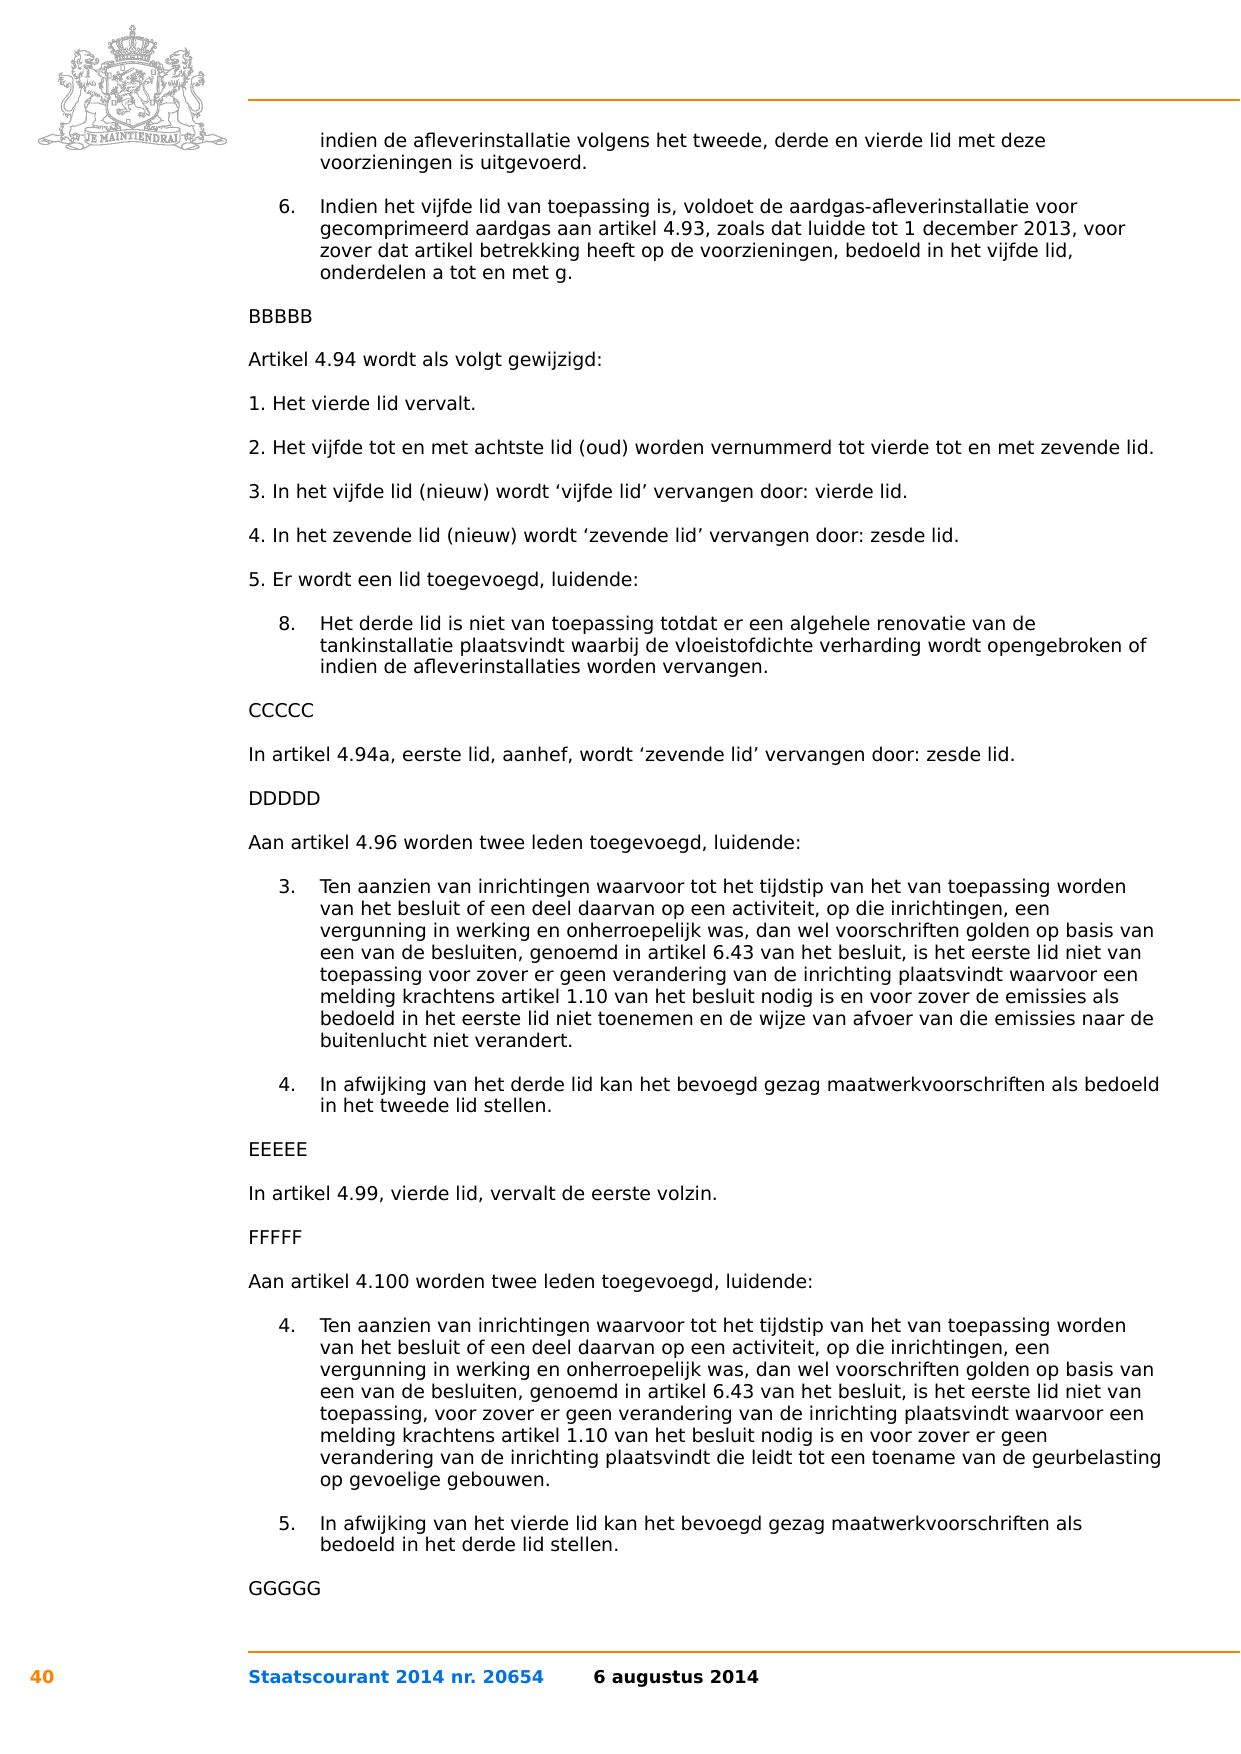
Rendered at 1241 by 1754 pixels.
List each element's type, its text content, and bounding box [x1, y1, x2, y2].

text 4. In afwijking van het derde lid kan het bevoegd gezag maatwerkvoorschriften als bedoeld in het tweede lid stellen. [278, 1073, 1163, 1117]
text indien de afleverinstallatie volgens het tweede, derde en vierde lid met deze voorzieningen is uitgevoerd. [319, 130, 1163, 174]
text DDDDD [248, 788, 1163, 810]
text 5. In afwijking van het vierde lid kan het bevoegd gezag maatwerkvoorschriften als bedoeld in het derde lid stellen. [278, 1512, 1163, 1556]
text CCCCC [248, 700, 1163, 722]
text 1. Het vierde lid vervalt. [248, 393, 1163, 415]
text 3. In het vijfde lid (nieuw) wordt ‘vijfde lid’ vervangen door: vierde lid. [248, 481, 1163, 503]
text 3. Ten aanzien van inrichtingen waarvoor tot het tijdstip van het van toepassing worden van het besluit of een deel daarvan op een activiteit, op die inrichtingen, een vergunning in werking en onherroepelijk was, dan wel voorschriften golden op basis van een van de besluiten, genoemd in artikel 6.43 van het besluit, is het eerste lid niet van toepassing voor zover er geen verandering van de inrichting plaatsvindt waarvoor een melding krachtens artikel 1.10 van het besluit nodig is en voor zover de emissies als bedoeld in het eerste lid niet toenemen en de wijze van afvoer van die emissies naar de buitenlucht niet verandert. [278, 876, 1163, 1052]
text 2. Het vijfde tot en met achtste lid (oud) worden vernummerd tot vierde tot en met zevende lid. [248, 437, 1163, 459]
text Aan artikel 4.100 worden twee leden toegevoegd, luidende: [248, 1271, 1163, 1293]
text EEEEE [248, 1139, 1163, 1161]
text GGGGG [248, 1578, 1163, 1600]
text 5. Er wordt een lid toegevoegd, luidende: [248, 569, 1163, 591]
text Artikel 4.94 wordt als volgt gewijzigd: [248, 349, 1163, 371]
text In artikel 4.99, vierde lid, vervalt de eerste volzin. [248, 1183, 1163, 1205]
text Aan artikel 4.96 worden twee leden toegevoegd, luidende: [248, 832, 1163, 854]
text 8. Het derde lid is niet van toepassing totdat er een algehele renovatie van de tankinstallatie plaatsvindt waarbij de vloeistofdichte verharding wordt opengebroken of indien de afleverinstallaties worden vervangen. [278, 612, 1163, 678]
text In artikel 4.94a, eerste lid, aanhef, wordt ‘zevende lid’ vervangen door: zesde lid. [248, 744, 1163, 766]
text 6. Indien het vijfde lid van toepassing is, voldoet de aardgas-afleverinstallatie voor gecomprimeerd aardgas aan artikel 4.93, zoals dat luidde tot 1 december 2013, voor zover dat artikel betrekking heeft op de voorzieningen, bedoeld in het vijfde lid, onderdelen a tot en met g. [278, 196, 1163, 284]
text FFFFF [248, 1227, 1163, 1249]
text BBBBB [248, 306, 1163, 327]
text 4. Ten aanzien van inrichtingen waarvoor tot het tijdstip van het van toepassing worden van het besluit of een deel daarvan op een activiteit, op die inrichtingen, een vergunning in werking en onherroepelijk was, dan wel voorschriften golden op basis van een van de besluiten, genoemd in artikel 6.43 van het besluit, is het eerste lid niet van toepassing, voor zover er geen verandering van de inrichting plaatsvindt waarvoor een melding krachtens artikel 1.10 van het besluit nodig is en voor zover er geen verandering van de inrichting plaatsvindt die leidt tot een toename van de geurbelasting op gevoelige gebouwen. [278, 1315, 1163, 1491]
text 4. In het zevende lid (nieuw) wordt ‘zevende lid’ vervangen door: zesde lid. [248, 525, 1163, 547]
picture [38, 25, 227, 150]
